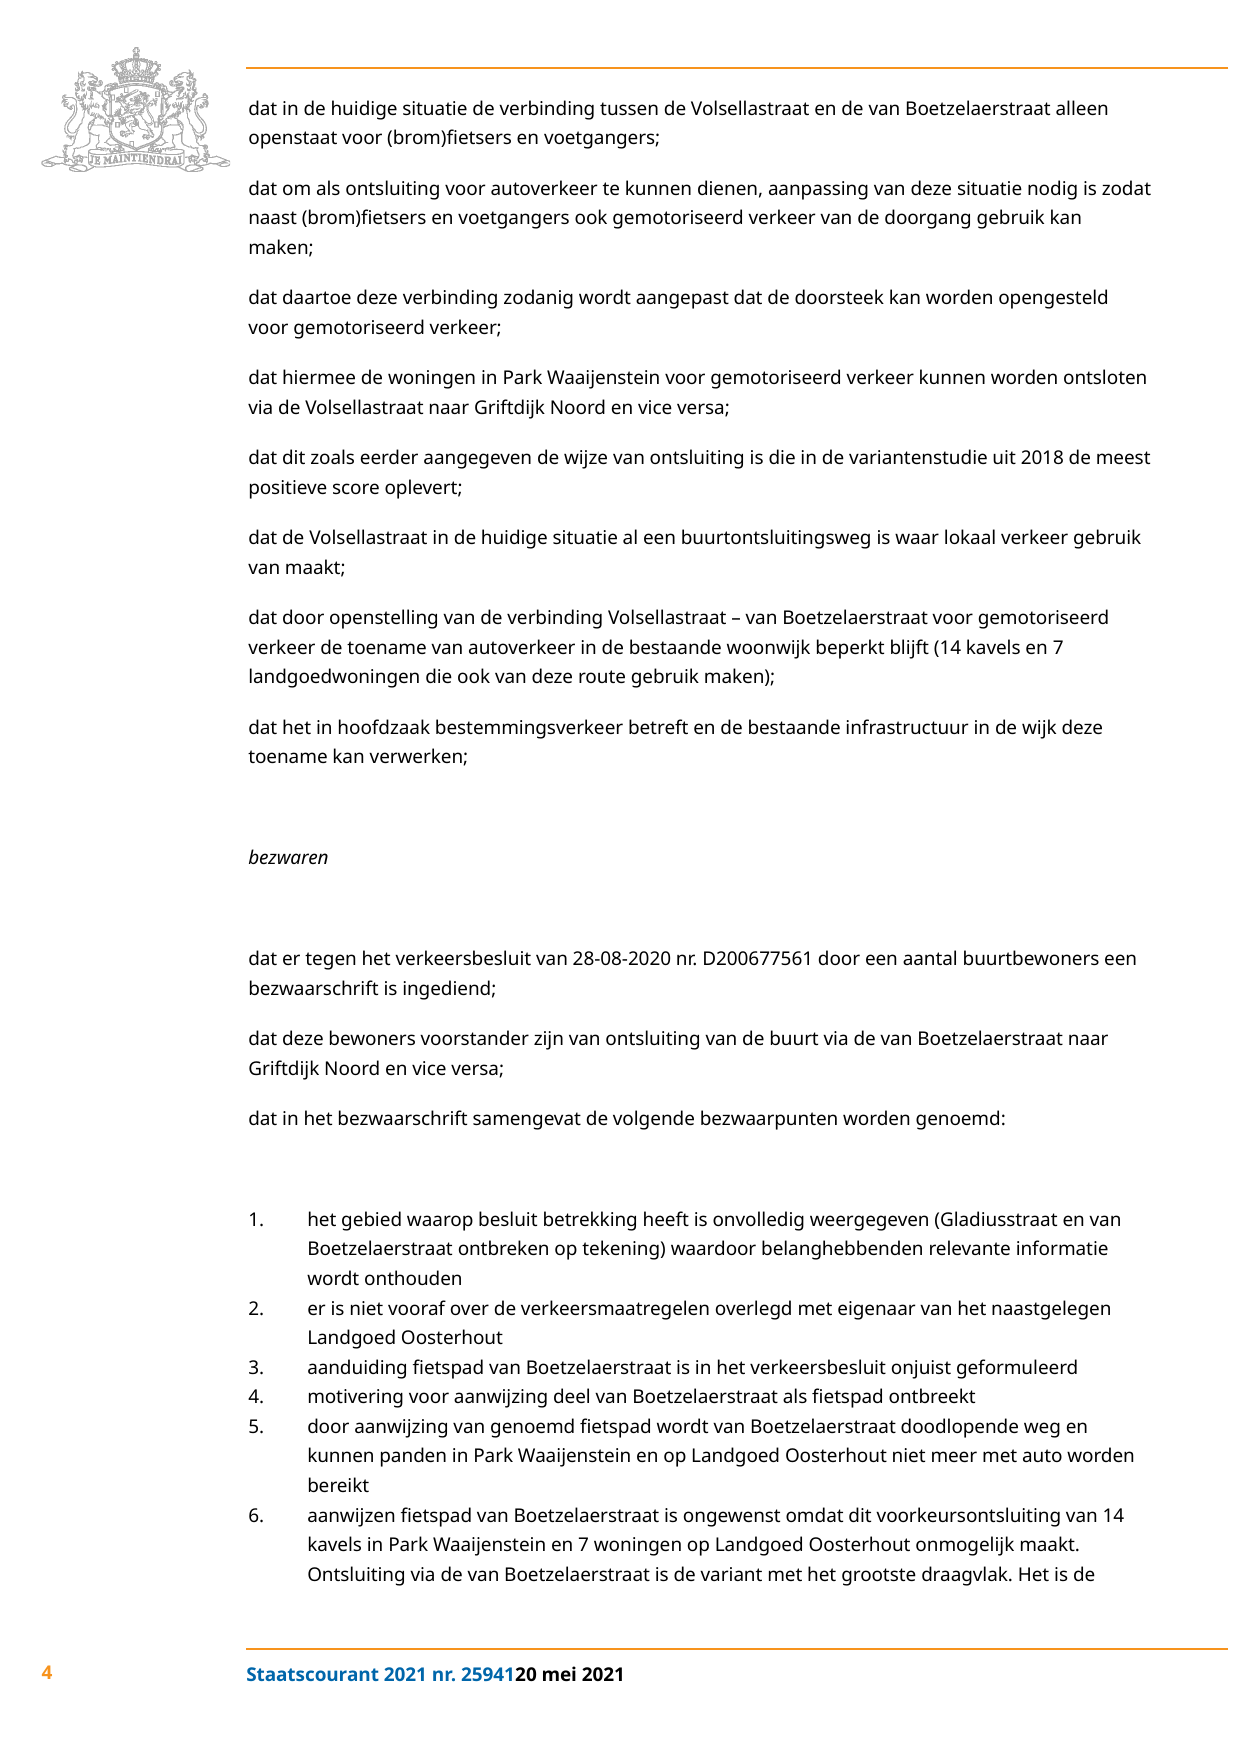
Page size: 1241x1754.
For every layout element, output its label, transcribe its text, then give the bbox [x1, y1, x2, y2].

text dat deze bewoners voorstander zijn van ontsluiting van de buurt via de van Boetzelaerstraat naar Griftdijk Noord en vice versa; [248, 1025, 1152, 1081]
text dat daartoe deze verbinding zodanig wordt aangepast dat de doorsteek kan worden opengesteld voor gemotoriseerd verkeer; [248, 284, 1152, 340]
text bezwaren [248, 844, 1152, 870]
text dat in het bezwaarschrift samengevat de volgende bezwaarpunten worden genoemd: [248, 1105, 1152, 1131]
text dat het in hoofdzaak bestemmingsverkeer betreft en de bestaande infrastructuur in de wijk deze toename kan verwerken; [248, 714, 1152, 769]
text dat om als ontsluiting voor autoverkeer te kunnen dienen, aanpassing van deze situatie nodig is zodat naast (brom)fietsers en voetgangers ook gemotoriseerd verkeer van de doorgang gebruik kan maken; [248, 175, 1152, 260]
text dat dit zoals eerder aangegeven de wijze van ontsluiting is die in de variantenstudie uit 2018 de meest positieve score oplevert; [248, 444, 1152, 500]
text dat de Volsellastraat in de huidige situatie al een buurtontsluitingsweg is waar lokaal verkeer gebruik van maakt; [248, 524, 1152, 580]
text dat hiermee de woningen in Park Waaijenstein voor gemotoriseerd verkeer kunnen worden ontsloten via de Volsellastraat naar Griftdijk Noord en vice versa; [248, 364, 1152, 420]
text dat door openstelling van de verbinding Volsellastraat – van Boetzelaerstraat voor gemotoriseerd verkeer de toename van autoverkeer in de bestaande woonwijk beperkt blijft (14 kavels en 7 landgoedwoningen die ook van deze route gebruik maken); [248, 604, 1152, 689]
list het gebied waarop besluit betrekking heeft is onvolledig weergegeven (Gladiusstraat en van Boetzelaerstraat ontbreken op tekening) waardoor belanghebbenden relevante informatie wordt onthouden [248, 1206, 1152, 1291]
list aanwijzen fietspad van Boetzelaerstraat is ongewenst omdat dit voorkeursontsluiting van 14 kavels in Park Waaijenstein en 7 woningen op Landgoed Oosterhout onmogelijk maakt. Ontsluiting via de van Boetzelaerstraat is de variant met het grootste draagvlak. Het is de [248, 1502, 1152, 1587]
list aanduiding fietspad van Boetzelaerstraat is in het verkeersbesluit onjuist geformuleerd [248, 1354, 1152, 1380]
text dat er tegen het verkeersbesluit van 28-08-2020 nr. D200677561 door een aantal buurtbewoners een bezwaarschrift is ingediend; [248, 945, 1152, 1001]
text dat in de huidige situatie de verbinding tussen de Volsellastraat en de van Boetzelaerstraat alleen openstaat voor (brom)fietsers en voetgangers; [248, 95, 1152, 150]
list motivering voor aanwijzing deel van Boetzelaerstraat als fietspad ontbreekt [248, 1383, 1152, 1409]
list er is niet vooraf over de verkeersmaatregelen overlegd met eigenaar van het naastgelegen Landgoed Oosterhout [248, 1295, 1152, 1350]
list door aanwijzing van genoemd fietspad wordt van Boetzelaerstraat doodlopende weg en kunnen panden in Park Waaijenstein en op Landgoed Oosterhout niet meer met auto worden bereikt [248, 1413, 1152, 1498]
picture [41, 47, 231, 172]
